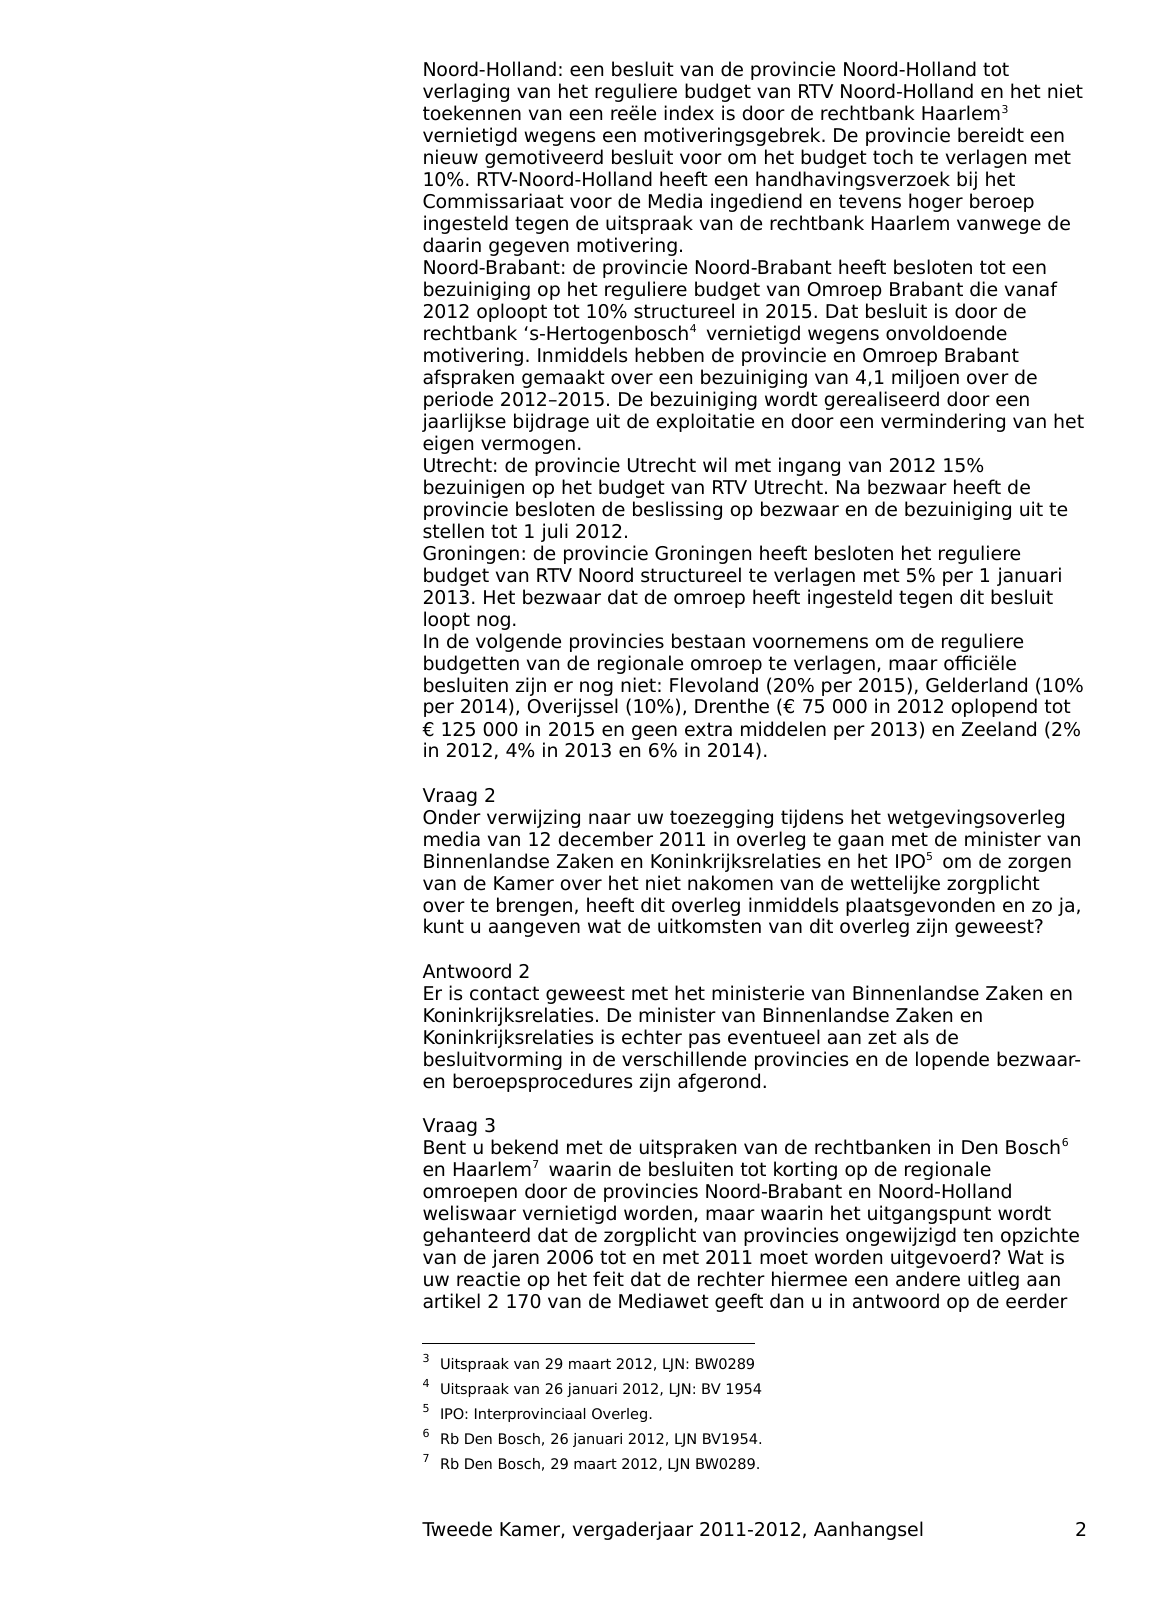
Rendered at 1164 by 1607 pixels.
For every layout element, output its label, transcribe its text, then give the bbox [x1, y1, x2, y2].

text IPO: Interprovinciaal Overleg. [422, 1402, 1087, 1424]
text Utrecht: de provincie Utrecht wil met ingang van 2012 15% bezuinigen op het budget van RTV Utrecht. Na bezwaar heeft de provincie besloten de beslissing op bezwaar en de bezuiniging uit te stellen tot 1 juli 2012. [422, 455, 1087, 543]
text In de volgende provincies bestaan voornemens om de reguliere budgetten van de regionale omroep te verlagen, maar officiële besluiten zijn er nog niet: Flevoland (20% per 2015), Gelderland (10% per 2014), Overijssel (10%), Drenthe (€ 75 000 in 2012 oplopend tot € 125 000 in 2015 en geen extra middelen per 2013) en Zeeland (2% in 2012, 4% in 2013 en 6% in 2014). [422, 631, 1087, 762]
text Rb Den Bosch, 29 maart 2012, LJN BW0289. [422, 1452, 1087, 1474]
text Bent u bekend met de uitspraken van de rechtbanken in Den Bosch en Haarlem waarin de besluiten tot korting op de regionale omroepen door de provincies Noord-Brabant en Noord-Holland weliswaar vernietigd worden, maar waarin het uitgangspunt wordt gehanteerd dat de zorgplicht van provincies ongewijzigd ten opzichte van de jaren 2006 tot en met 2011 moet worden uitgevoerd? Wat is uw reactie op het feit dat de rechter hiermee een andere uitleg aan artikel 2 170 van de Mediawet geeft dan u in antwoord op de eerder [422, 1137, 1087, 1312]
text Onder verwijzing naar uw toezegging tijdens het wetgevingsoverleg media van 12 december 2011 in overleg te gaan met de minister van Binnenlandse Zaken en Koninkrijksrelaties en het IPO om de zorgen van de Kamer over het niet nakomen van de wettelijke zorgplicht over te brengen, heeft dit overleg inmiddels plaatsgevonden en zo ja, kunt u aangeven wat de uitkomsten van dit overleg zijn geweest? [422, 807, 1087, 938]
text Uitspraak van 29 maart 2012, LJN: BW0289 [422, 1352, 1087, 1374]
text Vraag 3 [422, 1115, 1087, 1137]
text Er is contact geweest met het ministerie van Binnenlandse Zaken en Koninkrijksrelaties. De minister van Binnenlandse Zaken en Koninkrijksrelaties is echter pas eventueel aan zet als de besluitvorming in de verschillende provincies en de lopende bezwaar- en beroepsprocedures zijn afgerond. [422, 983, 1087, 1092]
text Rb Den Bosch, 26 januari 2012, LJN BV1954. [422, 1427, 1087, 1449]
text Noord-Brabant: de provincie Noord-Brabant heeft besloten tot een bezuiniging op het reguliere budget van Omroep Brabant die vanaf 2012 oploopt tot 10% structureel in 2015. Dat besluit is door de rechtbank ‘s-Hertogenbosch vernietigd wegens onvoldoende motivering. Inmiddels hebben de provincie en Omroep Brabant afspraken gemaakt over een bezuiniging van 4,1 miljoen over de periode 2012–2015. De bezuiniging wordt gerealiseerd door een jaarlijkse bijdrage uit de exploitatie en door een vermindering van het eigen vermogen. [422, 257, 1087, 455]
text Antwoord 2 [422, 961, 1087, 983]
text Noord-Holland: een besluit van de provincie Noord-Holland tot verlaging van het reguliere budget van RTV Noord-Holland en het niet toekennen van een reële index is door de rechtbank Haarlem vernietigd wegens een motiveringsgebrek. De provincie bereidt een nieuw gemotiveerd besluit voor om het budget toch te verlagen met 10%. RTV-Noord-Holland heeft een handhavingsverzoek bij het Commissariaat voor de Media ingediend en tevens hoger beroep ingesteld tegen de uitspraak van de rechtbank Haarlem vanwege de daarin gegeven motivering. [422, 59, 1087, 257]
text Uitspraak van 26 januari 2012, LJN: BV 1954 [422, 1377, 1087, 1399]
text Groningen: de provincie Groningen heeft besloten het reguliere budget van RTV Noord structureel te verlagen met 5% per 1 januari 2013. Het bezwaar dat de omroep heeft ingesteld tegen dit besluit loopt nog. [422, 543, 1087, 631]
text Vraag 2 [422, 784, 1087, 807]
